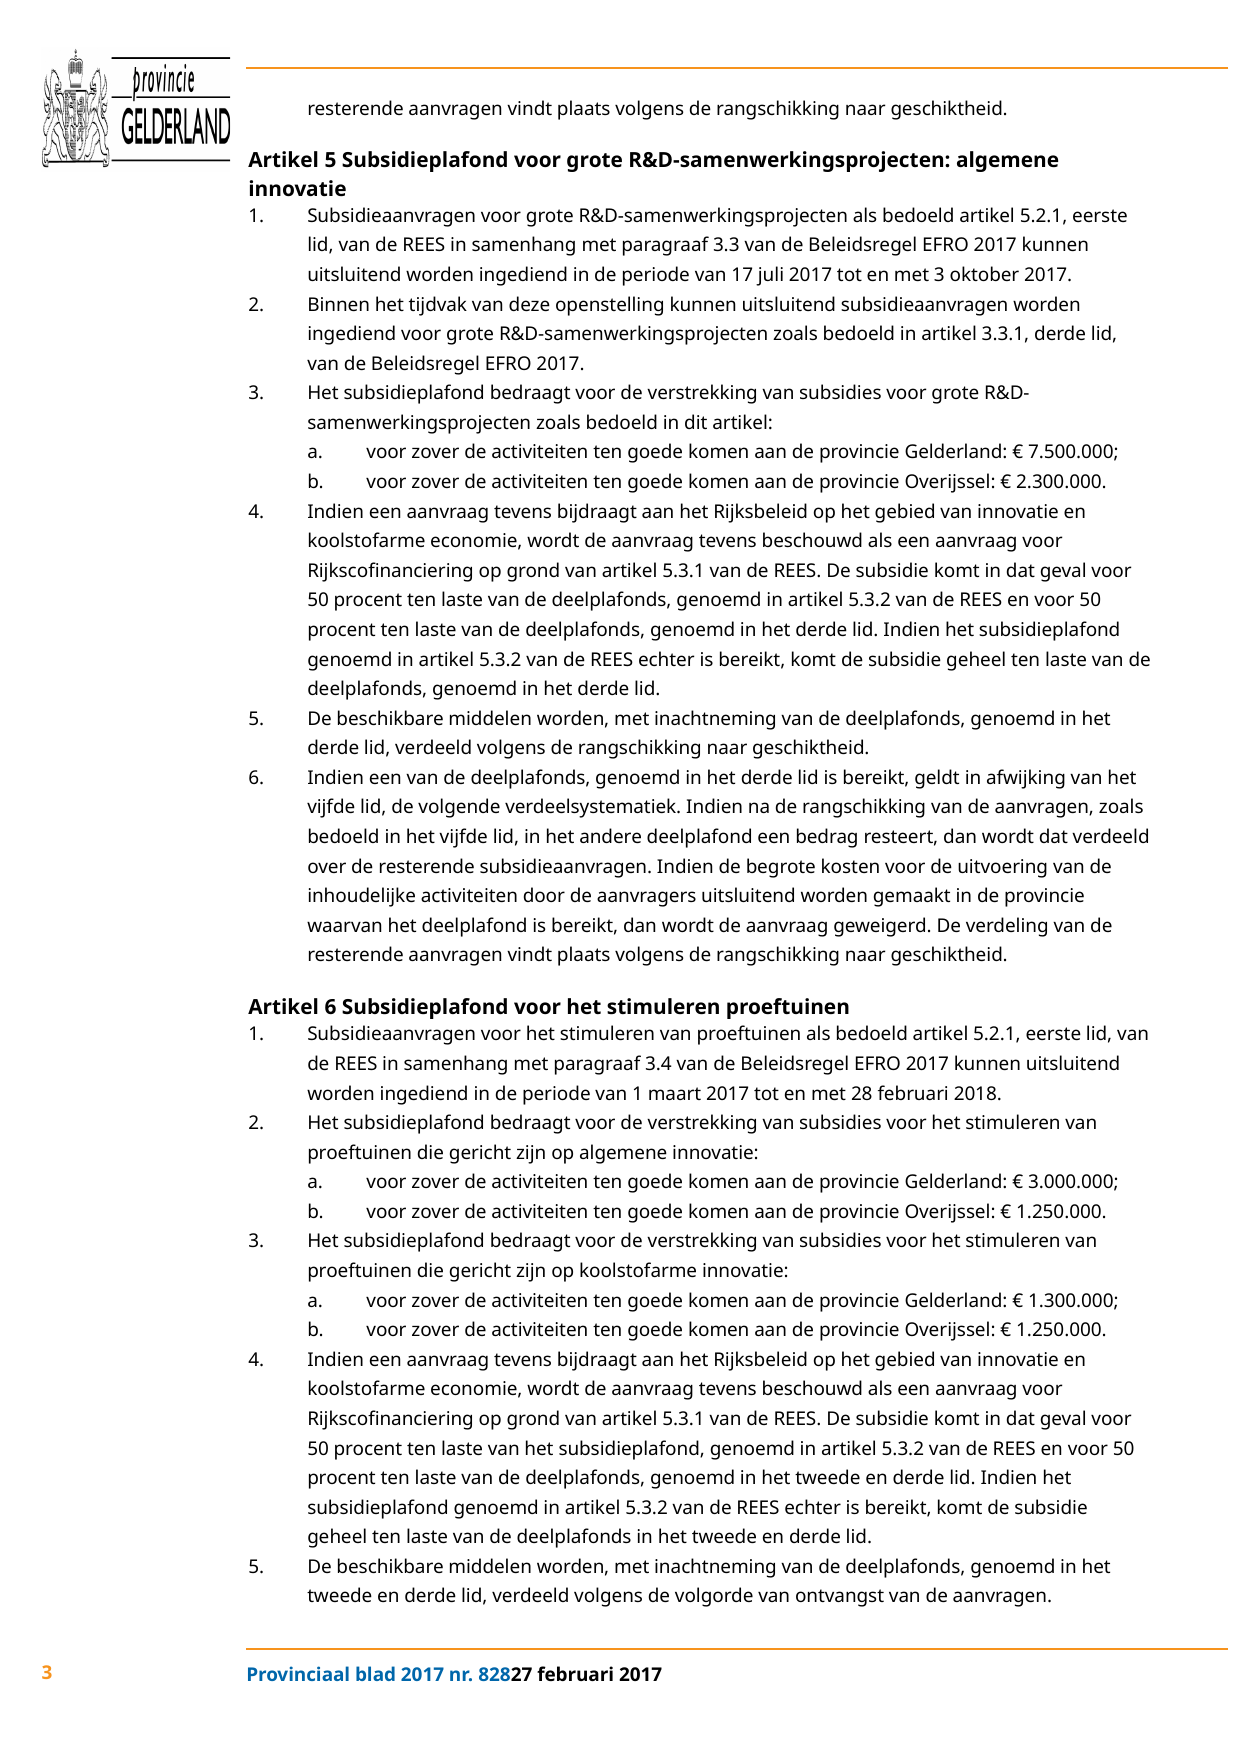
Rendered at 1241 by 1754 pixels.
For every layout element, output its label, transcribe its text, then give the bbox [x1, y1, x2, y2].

list Het subsidieplafond bedraagt voor de verstrekking van subsidies voor het stimuleren van proeftuinen die gericht zijn op koolstofarme innovatie: [248, 1228, 1152, 1283]
list Het subsidieplafond bedraagt voor de verstrekking van subsidies voor het stimuleren van proeftuinen die gericht zijn op algemene innovatie: [248, 1109, 1152, 1164]
list voor zover de activiteiten ten goede komen aan de provincie Gelderland: € 1.300.000; [307, 1287, 1152, 1312]
picture [41, 47, 231, 172]
list voor zover de activiteiten ten goede komen aan de provincie Overijssel: € 1.250.000. [307, 1316, 1152, 1342]
list De beschikbare middelen worden, met inachtneming van de deelplafonds, genoemd in het tweede en derde lid, verdeeld volgens de volgorde van ontvangst van de aanvragen. [248, 1553, 1152, 1608]
list Binnen het tijdvak van deze openstelling kunnen uitsluitend subsidieaanvragen worden ingediend voor grote R&D-samenwerkingsprojecten zoals bedoeld in artikel 3.3.1, derde lid, van de Beleidsregel EFRO 2017. [248, 291, 1152, 376]
list Indien een aanvraag tevens bijdraagt aan het Rijksbeleid op het gebied van innovatie en koolstofarme economie, wordt de aanvraag tevens beschouwd als een aanvraag voor Rijkscofinanciering op grond van artikel 5.3.1 van de REES. De subsidie komt in dat geval voor 50 procent ten laste van de deelplafonds, genoemd in artikel 5.3.2 van de REES en voor 50 procent ten laste van de deelplafonds, genoemd in het derde lid. Indien het subsidieplafond genoemd in artikel 5.3.2 van de REES echter is bereikt, komt de subsidie geheel ten laste van de deelplafonds, genoemd in het derde lid. [248, 498, 1152, 701]
text Artikel 5 Subsidieplafond voor grote R&D-samenwerkingsprojecten: algemene innovatie [248, 145, 1152, 202]
list Subsidieaanvragen voor het stimuleren van proeftuinen als bedoeld artikel 5.2.1, eerste lid, van de REES in samenhang met paragraaf 3.4 van de Beleidsregel EFRO 2017 kunnen uitsluitend worden ingediend in de periode van 1 maart 2017 tot en met 28 februari 2018. [248, 1021, 1152, 1105]
list Indien een van de deelplafonds, genoemd in het derde lid is bereikt, geldt in afwijking van het vijfde lid, de volgende verdeelsystematiek. Indien na de rangschikking van de aanvragen, zoals bedoeld in het vijfde lid, in het andere deelplafond een bedrag resteert, dan wordt dat verdeeld over de resterende subsidieaanvragen. Indien de begrote kosten voor de uitvoering van de inhoudelijke activiteiten door de aanvragers uitsluitend worden gemaakt in de provincie waarvan het deelplafond is bereikt, dan wordt de aanvraag geweigerd. De verdeling van de resterende aanvragen vindt plaats volgens de rangschikking naar geschiktheid. [248, 764, 1152, 967]
list Indien een aanvraag tevens bijdraagt aan het Rijksbeleid op het gebied van innovatie en koolstofarme economie, wordt de aanvraag tevens beschouwd als een aanvraag voor Rijkscofinanciering op grond van artikel 5.3.1 van de REES. De subsidie komt in dat geval voor 50 procent ten laste van het subsidieplafond, genoemd in artikel 5.3.2 van de REES en voor 50 procent ten laste van de deelplafonds, genoemd in het tweede en derde lid. Indien het subsidieplafond genoemd in artikel 5.3.2 van de REES echter is bereikt, komt de subsidie geheel ten laste van de deelplafonds in het tweede en derde lid. [248, 1346, 1152, 1549]
list Subsidieaanvragen voor grote R&D-samenwerkingsprojecten als bedoeld artikel 5.2.1, eerste lid, van de REES in samenhang met paragraaf 3.3 van de Beleidsregel EFRO 2017 kunnen uitsluitend worden ingediend in de periode van 17 juli 2017 tot en met 3 oktober 2017. [248, 202, 1152, 287]
list Het subsidieplafond bedraagt voor de verstrekking van subsidies voor grote R&D-samenwerkingsprojecten zoals bedoeld in dit artikel: [248, 379, 1152, 435]
list voor zover de activiteiten ten goede komen aan de provincie Gelderland: € 7.500.000; [307, 439, 1152, 464]
list voor zover de activiteiten ten goede komen aan de provincie Gelderland: € 3.000.000; [307, 1168, 1152, 1194]
list De beschikbare middelen worden, met inachtneming van de deelplafonds, genoemd in het derde lid, verdeeld volgens de rangschikking naar geschiktheid. [248, 705, 1152, 760]
list resterende aanvragen vindt plaats volgens de rangschikking naar geschiktheid. [248, 95, 1152, 121]
text Artikel 6 Subsidieplafond voor het stimuleren proeftuinen [248, 992, 1152, 1021]
list voor zover de activiteiten ten goede komen aan de provincie Overijssel: € 2.300.000. [307, 468, 1152, 494]
list voor zover de activiteiten ten goede komen aan de provincie Overijssel: € 1.250.000. [307, 1198, 1152, 1224]
